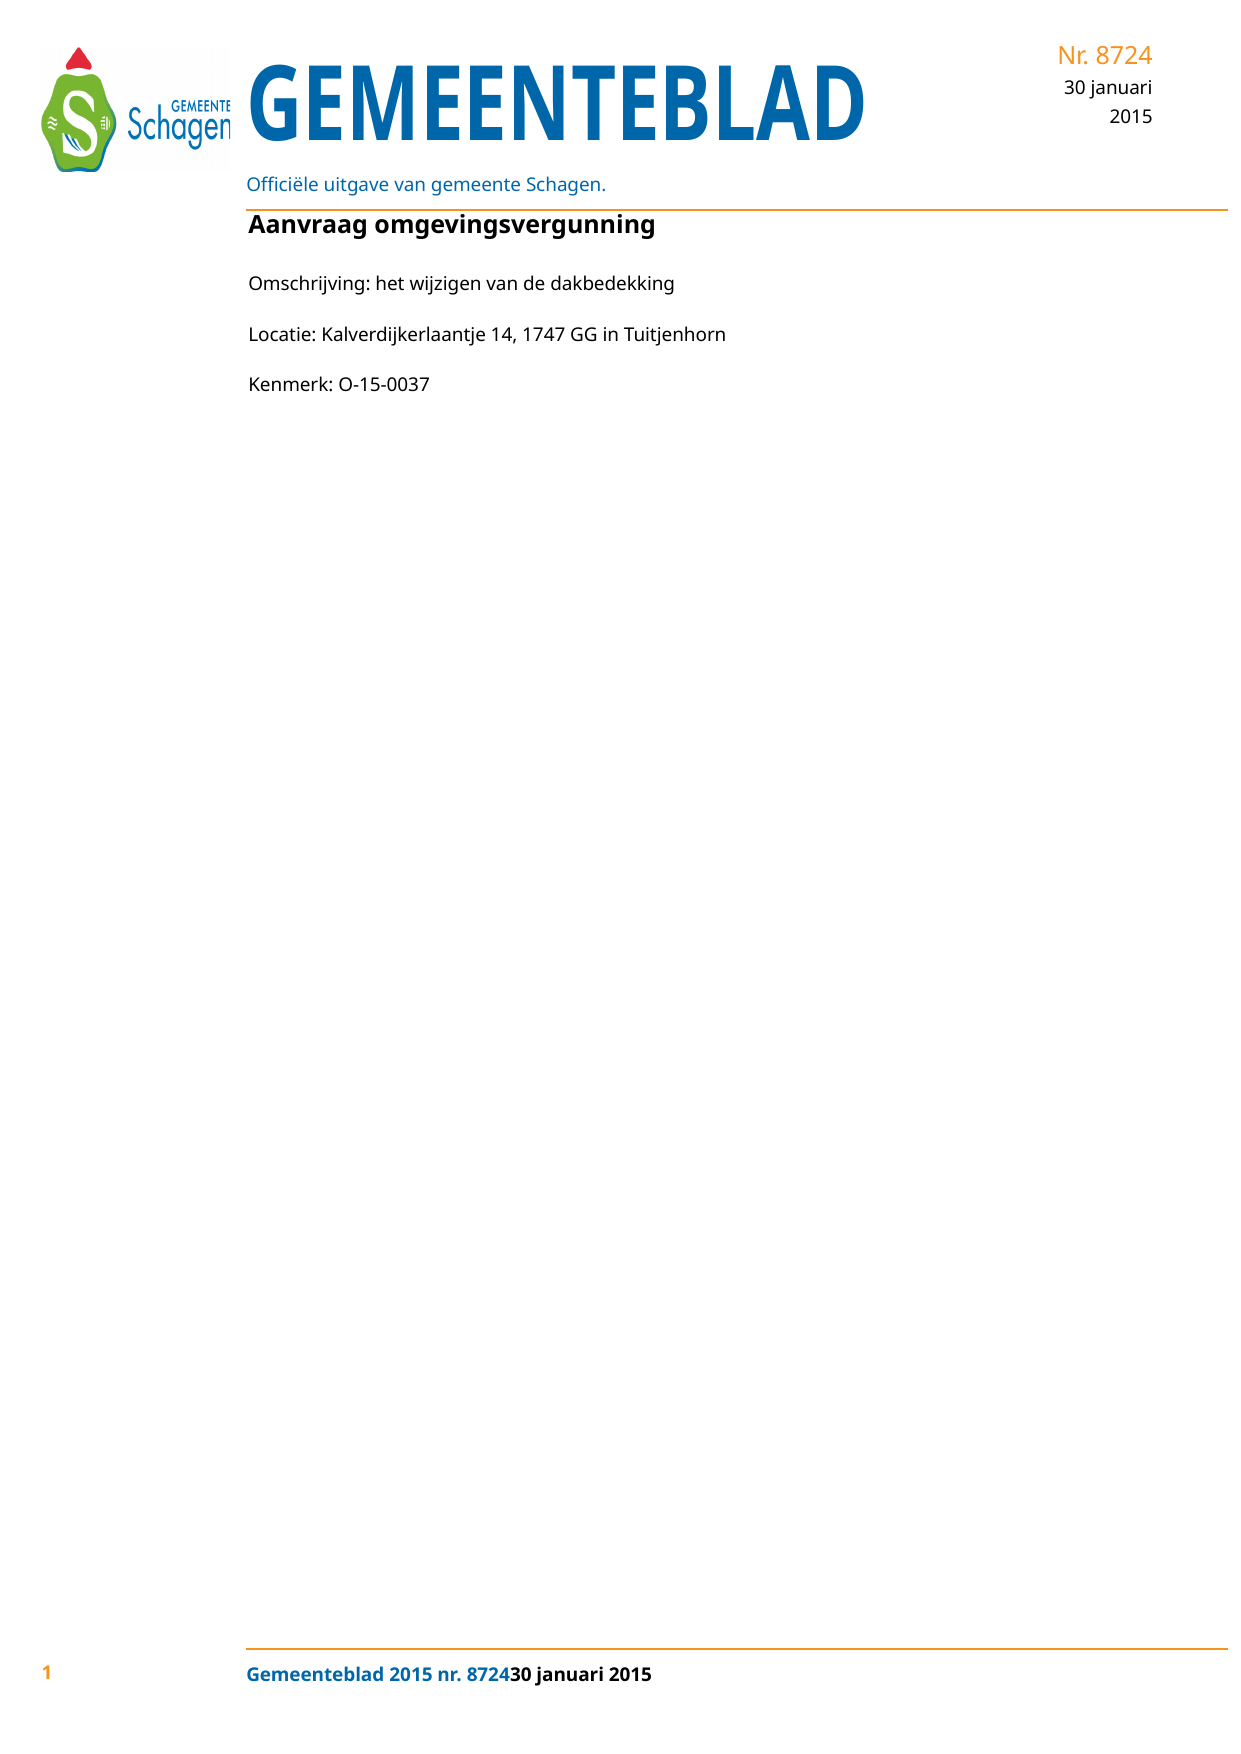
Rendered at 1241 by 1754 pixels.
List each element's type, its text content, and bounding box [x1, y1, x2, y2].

text Omschrijving: het wijzigen van de dakbedekking [248, 270, 1152, 296]
text Locatie: Kalverdijkerlaantje 14, 1747 GG in Tuitjenhorn [248, 321, 1152, 346]
picture [41, 47, 231, 172]
text Aanvraag omgevingsvergunning [248, 211, 1152, 241]
text Kenmerk: O-15-0037 [248, 371, 1152, 397]
